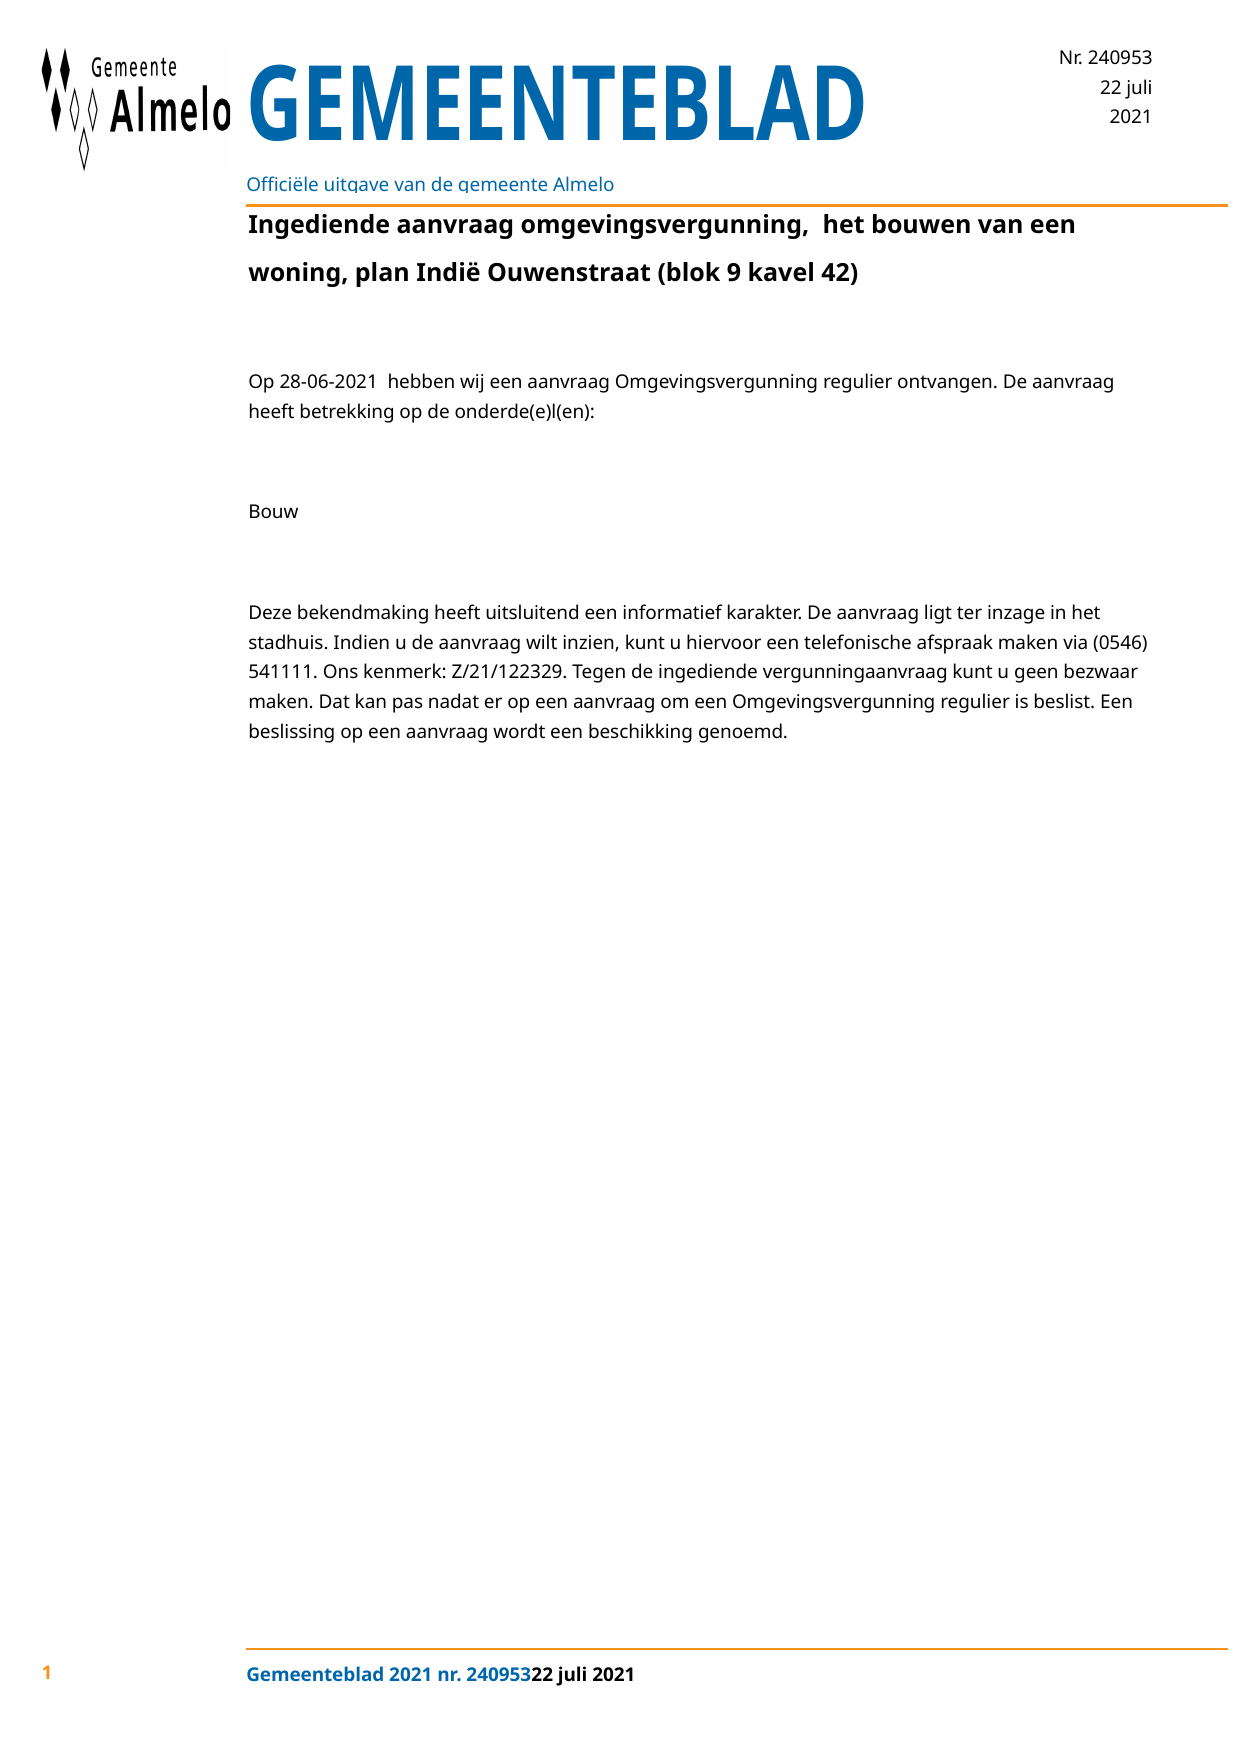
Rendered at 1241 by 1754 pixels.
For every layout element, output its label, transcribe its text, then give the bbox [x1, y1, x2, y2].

text Bouw [248, 499, 1152, 524]
text Ingediende aanvraag omgevingsvergunning, het bouwen van een woning, plan Indië Ouwenstraat (blok 9 kavel 42) [248, 207, 1152, 288]
text Deze bekendmaking heeft uitsluitend een informatief karakter. De aanvraag ligt ter inzage in het stadhuis. Indien u de aanvraag wilt inzien, kunt u hiervoor een telefonische afspraak maken via (0546) 541111. Ons kenmerk: Z/21/122329. Tegen de ingediende vergunningaanvraag kunt u geen bezwaar maken. Dat kan pas nadat er op een aanvraag om een Omgevingsvergunning regulier is beslist. Een beslissing op een aanvraag wordt een beschikking genoemd. [248, 599, 1152, 744]
text Op 28-06-2021 hebben wij een aanvraag Omgevingsvergunning regulier ontvangen. De aanvraag heeft betrekking op de onderde(e)l(en): [248, 368, 1152, 424]
picture [41, 47, 231, 172]
